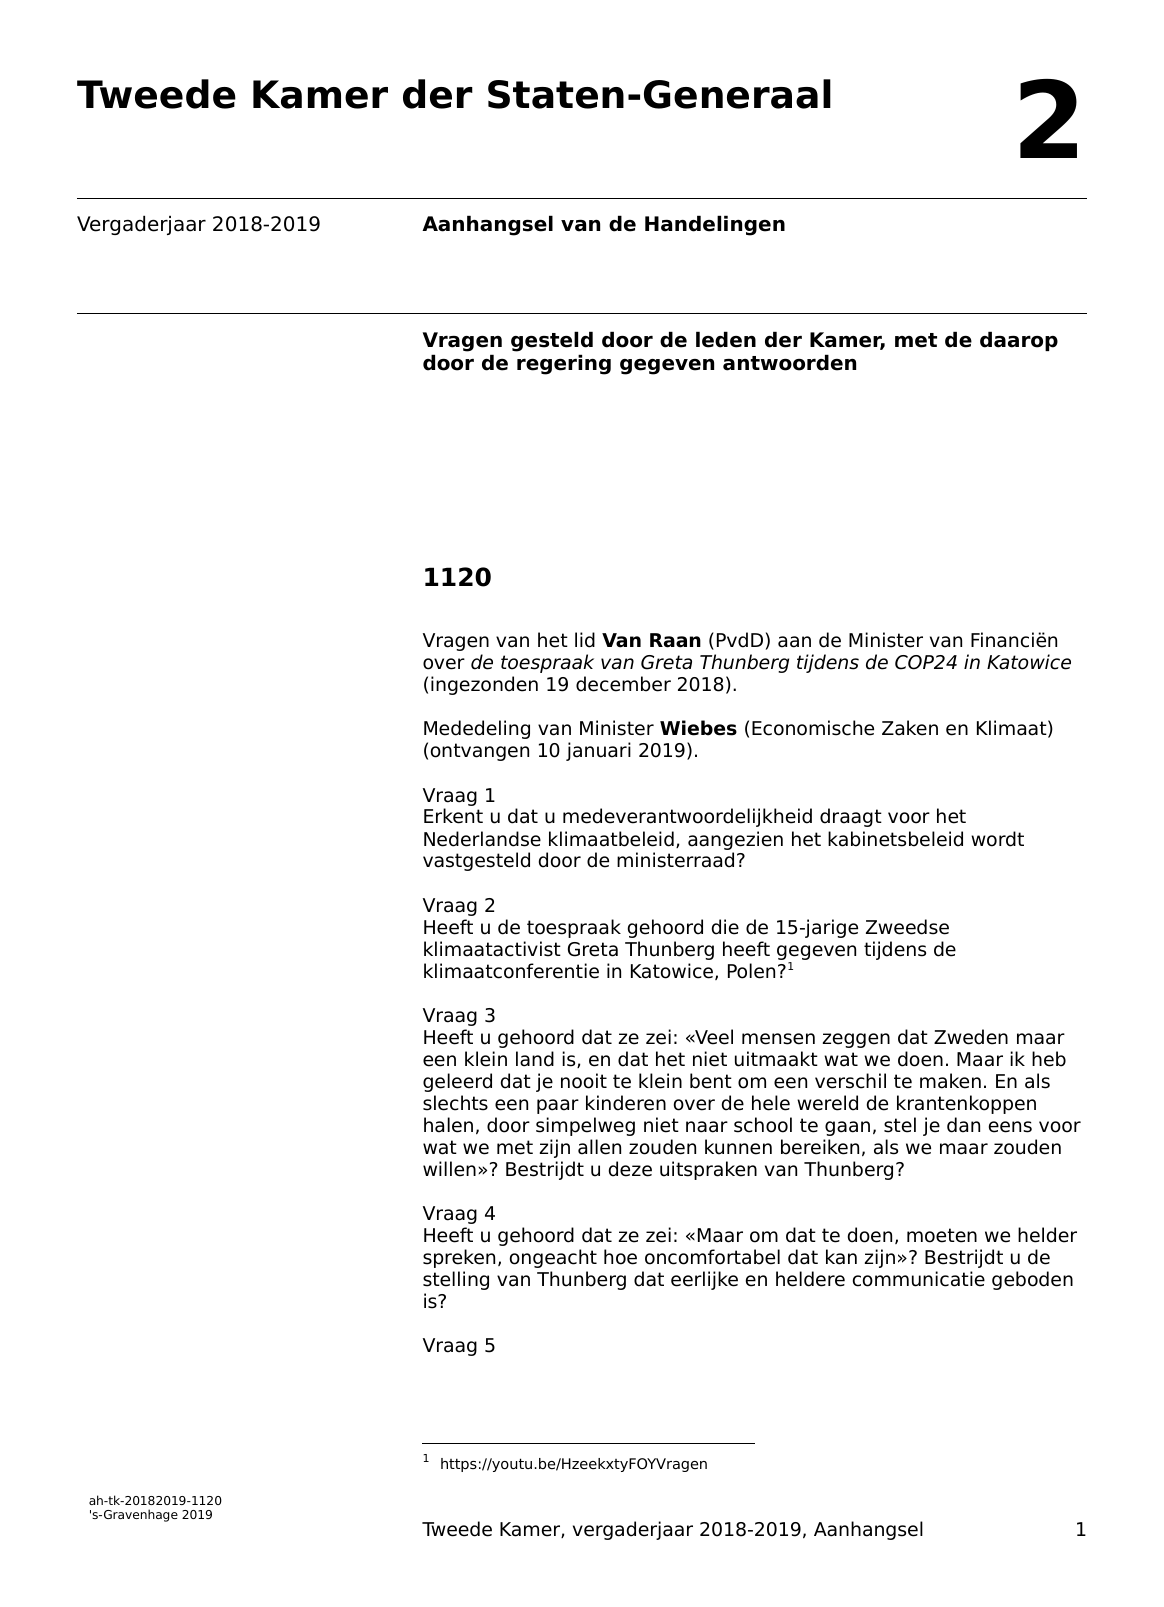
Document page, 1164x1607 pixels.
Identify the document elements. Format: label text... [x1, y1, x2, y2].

text Erkent u dat u medeverantwoordelijkheid draagt voor het Nederlandse klimaatbeleid, aangezien het kabinetsbeleid wordt vastgesteld door de ministerraad? [422, 806, 1087, 872]
table_cell Vragen gesteld door de leden der Kamer, met de daarop door de regering gegeven antwoorden [422, 314, 1087, 375]
text Vraag 4 [422, 1203, 1087, 1225]
text Heeft u gehoord dat ze zei: «Veel mensen zeggen dat Zweden maar een klein land is, en dat het niet uitmaakt wat we doen. Maar ik heb geleerd dat je nooit te klein bent om een verschil te maken. En als slechts een paar kinderen over de hele wereld de krantenkoppen halen, door simpelweg niet naar school te gaan, stel je dan eens voor wat we met zijn allen zouden kunnen bereiken, als we maar zouden willen»? Bestrijdt u deze uitspraken van Thunberg? [422, 1027, 1087, 1181]
text Heeft u gehoord dat ze zei: «Maar om dat te doen, moeten we helder spreken, ongeacht hoe oncomfortabel dat kan zijn»? Bestrijdt u de stelling van Thunberg dat eerlijke en heldere communicatie geboden is? [422, 1225, 1087, 1313]
table_cell Vergaderjaar 2018-2019 [77, 199, 422, 313]
table_header Tweede Kamer der Staten-Generaal [77, 59, 886, 198]
text Mededeling van Minister Wiebes (Economische Zaken en Klimaat) (ontvangen 10 januari 2019). [422, 718, 1087, 762]
text Vragen van het lid Van Raan (PvdD) aan de Minister van Financiën over de toespraak van Greta Thunberg tijdens de COP24 in Katowice (ingezonden 19 december 2018). [422, 630, 1087, 696]
table_cell [77, 314, 422, 375]
text 1120 [422, 563, 1087, 592]
text Heeft u de toespraak gehoord die de 15-jarige Zweedse klimaatactivist Greta Thunberg heeft gegeven tijdens de klimaatconferentie in Katowice, Polen? [422, 917, 1087, 982]
text 's-Gravenhage 2019 [88, 1508, 323, 1522]
text ah-tk-20182019-1120 [88, 1494, 323, 1508]
table_header 2 [886, 59, 1087, 198]
text Vraag 5 [422, 1335, 1087, 1357]
table_cell Aanhangsel van de Handelingen [422, 199, 1087, 313]
text Vraag 2 [422, 894, 1087, 917]
text Vraag 3 [422, 1005, 1087, 1027]
text Vraag 1 [422, 784, 1087, 806]
text https://youtu.be/HzeekxtyFOYVragen [422, 1452, 1087, 1474]
